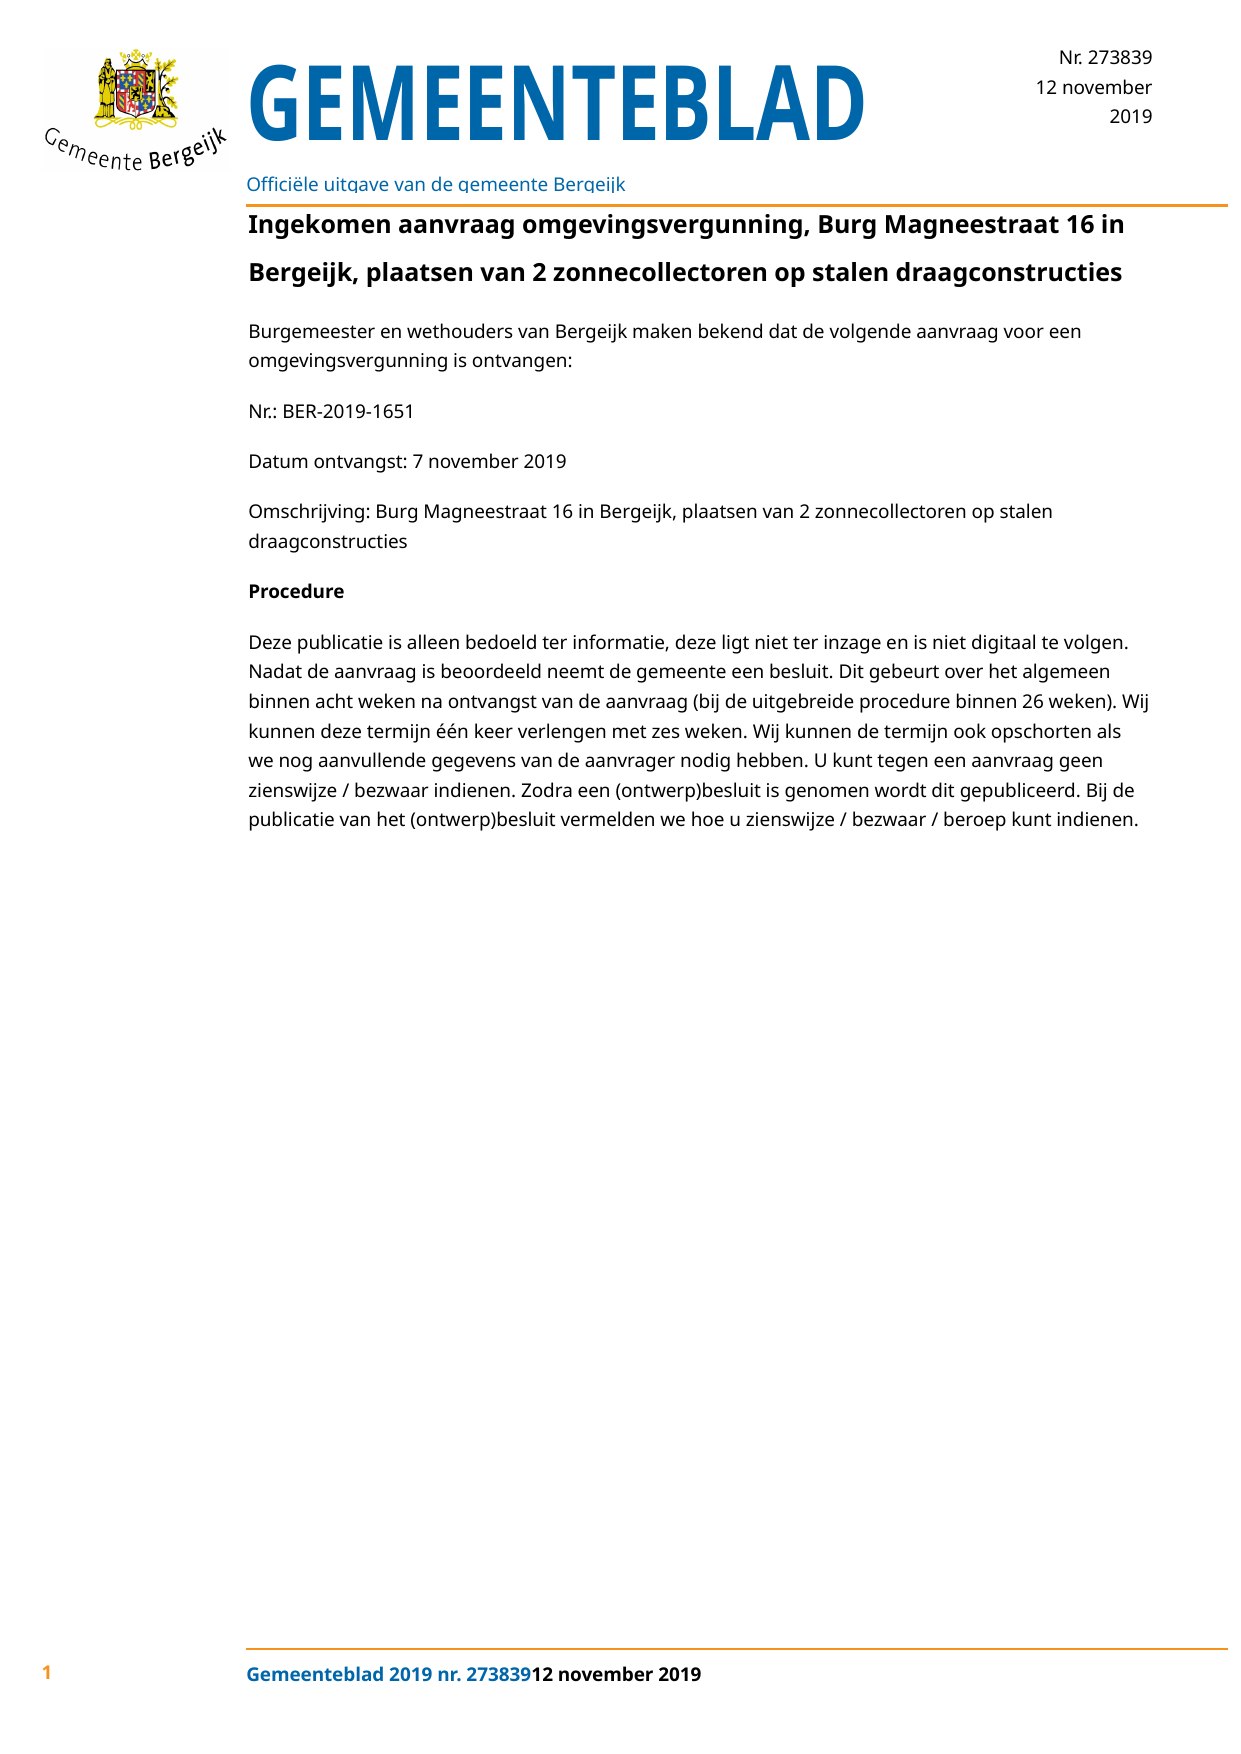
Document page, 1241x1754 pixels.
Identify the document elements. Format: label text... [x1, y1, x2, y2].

text Omschrijving: Burg Magneestraat 16 in Bergeijk, plaatsen van 2 zonnecollectoren op stalen draagconstructies [248, 499, 1152, 554]
text Procedure [248, 579, 1152, 604]
text Burgemeester en wethouders van Bergeijk maken bekend dat de volgende aanvraag voor een omgevingsvergunning is ontvangen: [248, 318, 1152, 373]
text Ingekomen aanvraag omgevingsvergunning, Burg Magneestraat 16 in Bergeijk, plaatsen van 2 zonnecollectoren op stalen draagconstructies [248, 207, 1152, 288]
text Datum ontvangst: 7 november 2019 [248, 448, 1152, 474]
picture [41, 47, 231, 172]
text Deze publicatie is alleen bedoeld ter informatie, deze ligt niet ter inzage en is niet digitaal te volgen. Nadat de aanvraag is beoordeeld neemt de gemeente een besluit. Dit gebeurt over het algemeen binnen acht weken na ontvangst van de aanvraag (bij de uitgebreide procedure binnen 26 weken). Wij kunnen deze termijn één keer verlengen met zes weken. Wij kunnen de termijn ook opschorten als we nog aanvullende gegevens van de aanvrager nodig hebben. U kunt tegen een aanvraag geen zienswijze / bezwaar indienen. Zodra een (ontwerp)besluit is genomen wordt dit gepubliceerd. Bij de publicatie van het (ontwerp)besluit vermelden we hoe u zienswijze / bezwaar / beroep kunt indienen. [248, 629, 1152, 832]
text Nr.: BER-2019-1651 [248, 398, 1152, 424]
